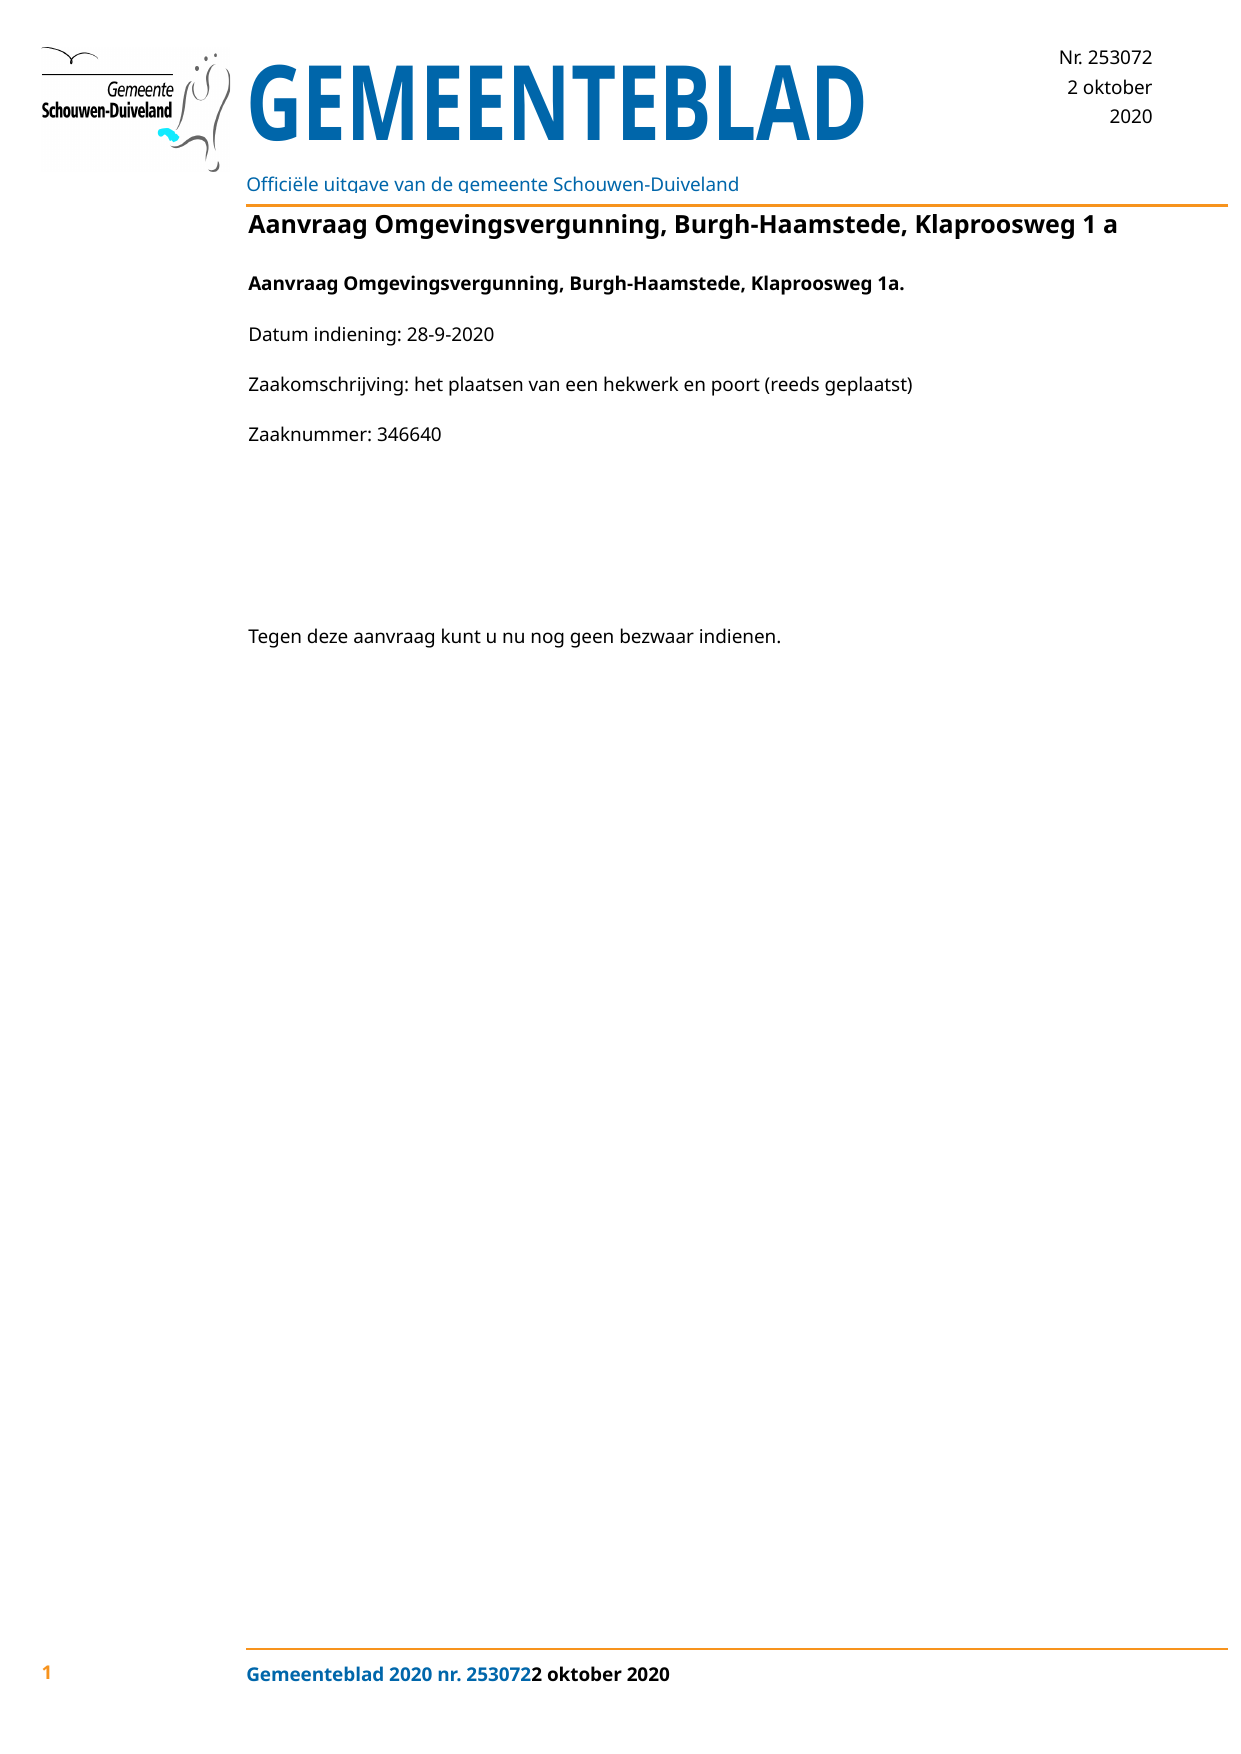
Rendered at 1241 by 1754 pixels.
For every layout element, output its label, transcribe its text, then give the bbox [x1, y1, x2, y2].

picture [41, 47, 231, 172]
text Aanvraag Omgevingsvergunning, Burgh-Haamstede, Klaproosweg 1a. [248, 270, 1152, 296]
text Zaakomschrijving: het plaatsen van een hekwerk en poort (reeds geplaatst) [248, 371, 1152, 397]
text Datum indiening: 28-9-2020 [248, 321, 1152, 346]
text Tegen deze aanvraag kunt u nu nog geen bezwaar indienen. [248, 623, 1152, 649]
text Zaaknummer: 346640 [248, 422, 1152, 447]
text Aanvraag Omgevingsvergunning, Burgh-Haamstede, Klaproosweg 1 a [248, 207, 1152, 241]
